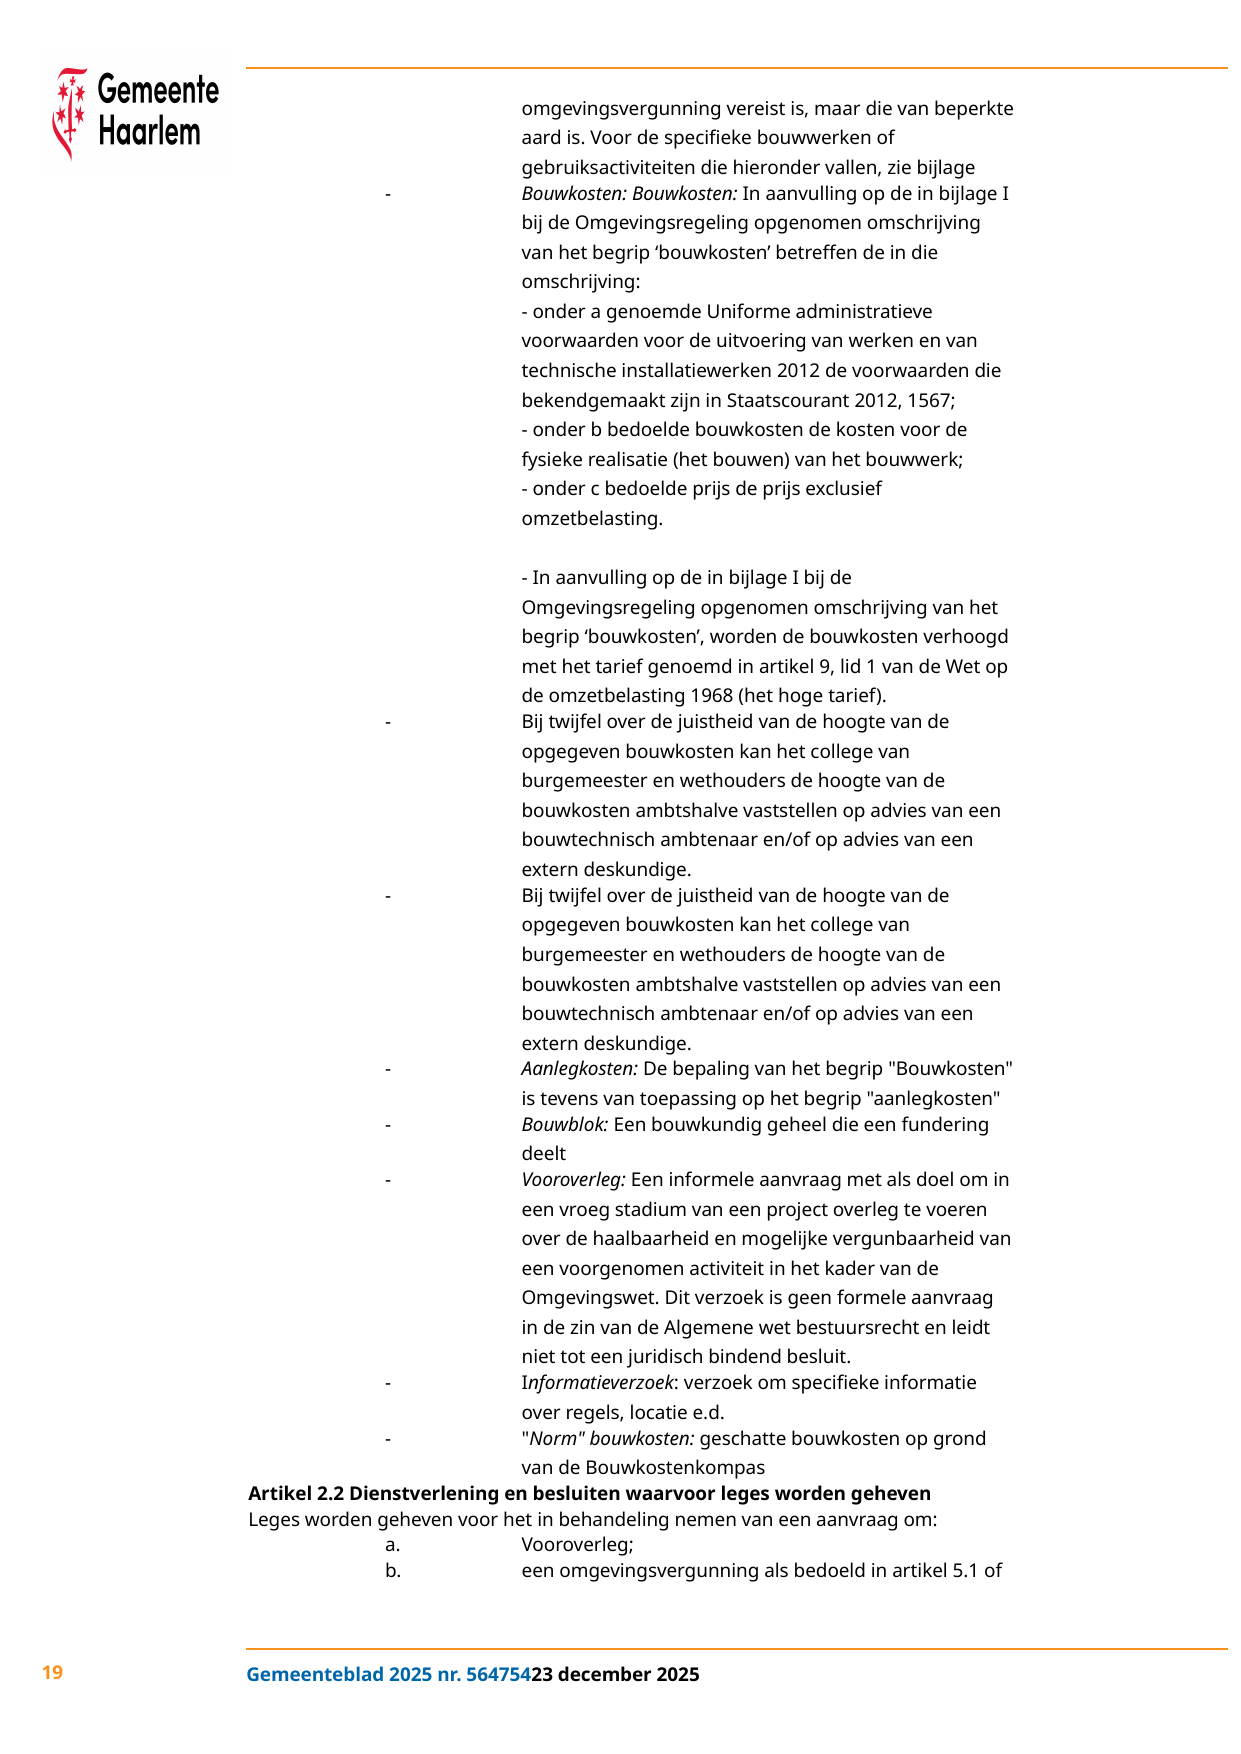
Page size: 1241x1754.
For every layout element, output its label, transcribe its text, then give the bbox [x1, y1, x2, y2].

table_cell - [385, 180, 521, 708]
table_cell Artikel 2.2 Dienstverlening en besluiten waarvoor leges worden geheven [248, 1480, 1015, 1506]
table_cell - [385, 708, 521, 882]
table_cell [1015, 1425, 1152, 1480]
table_cell a. [385, 1532, 521, 1557]
table_cell - [385, 882, 521, 1056]
table_cell [248, 1111, 385, 1166]
table_cell [1015, 180, 1152, 708]
table_cell [1015, 882, 1152, 1056]
table_cell [248, 1532, 385, 1557]
table_cell Aanlegkosten: De bepaling van het begrip "Bouwkosten" is tevens van toepassing op het begrip "aanlegkosten" [521, 1056, 1015, 1111]
table_cell [248, 95, 385, 180]
table_cell [1015, 95, 1152, 180]
table_cell [248, 1056, 385, 1111]
table_cell b. [385, 1557, 521, 1583]
table_cell [1015, 1532, 1152, 1557]
table_cell [1015, 1370, 1152, 1425]
table_cell Bouwkosten: Bouwkosten: In aanvulling op de in bijlage I bij de Omgevingsregeling opgenomen omschrijving van het begrip ‘bouwkosten’ betreffen de in die omschrijving: - onder a genoemde Uniforme administratieve voorwaarden voor de uitvoering van werken en van technische installatiewerken 2012 de voorwaarden die bekendgemaakt zijn in Staatscourant 2012, 1567; - onder b bedoelde bouwkosten de kosten voor de fysieke realisatie (het bouwen) van het bouwwerk; - onder c bedoelde prijs de prijs exclusief omzetbelasting. - In aanvulling op de in bijlage I bij de Omgevingsregeling opgenomen omschrijving van het begrip ‘bouwkosten’, worden de bouwkosten verhoogd met het tarief genoemd in artikel 9, lid 1 van de Wet op de omzetbelasting 1968 (het hoge tarief). [521, 180, 1015, 708]
table_cell [1015, 1506, 1152, 1532]
table_cell omgevingsvergunning vereist is, maar die van beperkte aard is. Voor de specifieke bouwwerken of gebruiksactiviteiten die hieronder vallen, zie bijlage [521, 95, 1015, 180]
table_cell - [385, 1111, 521, 1166]
table_cell [248, 1166, 385, 1369]
table_cell [1015, 1166, 1152, 1369]
table_cell - [385, 95, 521, 180]
table_cell Vooroverleg; [521, 1532, 1015, 1557]
table_cell [1015, 1480, 1152, 1506]
table_cell [248, 180, 385, 708]
table_cell Leges worden geheven voor het in behandeling nemen van een aanvraag om: [248, 1506, 1015, 1532]
table_cell [248, 1557, 385, 1583]
table_cell [1015, 1056, 1152, 1111]
table_cell [248, 1370, 385, 1425]
table_cell "Norm" bouwkosten: geschatte bouwkosten op grond van de Bouwkostenkompas [521, 1425, 1015, 1480]
table_cell [1015, 1557, 1152, 1583]
picture [41, 47, 231, 172]
table_cell [1015, 1111, 1152, 1166]
table_cell - [385, 1425, 521, 1480]
table_cell [248, 1425, 385, 1480]
table_cell Bij twijfel over de juistheid van de hoogte van de opgegeven bouwkosten kan het college van burgemeester en wethouders de hoogte van de bouwkosten ambtshalve vaststellen op advies van een bouwtechnisch ambtenaar en/of op advies van een extern deskundige. [521, 882, 1015, 1056]
table_cell - [385, 1370, 521, 1425]
table_cell - [385, 1056, 521, 1111]
table_cell een omgevingsvergunning als bedoeld in artikel 5.1 of [521, 1557, 1015, 1583]
table_cell [1015, 708, 1152, 882]
table_cell [248, 708, 385, 882]
table_cell Vooroverleg: Een informele aanvraag met als doel om in een vroeg stadium van een project overleg te voeren over de haalbaarheid en mogelijke vergunbaarheid van een voorgenomen activiteit in het kader van de Omgevingswet. Dit verzoek is geen formele aanvraag in de zin van de Algemene wet bestuursrecht en leidt niet tot een juridisch bindend besluit. [521, 1166, 1015, 1369]
table_cell Informatieverzoek: verzoek om specifieke informatie over regels, locatie e.d. [521, 1370, 1015, 1425]
table_cell Bij twijfel over de juistheid van de hoogte van de opgegeven bouwkosten kan het college van burgemeester en wethouders de hoogte van de bouwkosten ambtshalve vaststellen op advies van een bouwtechnisch ambtenaar en/of op advies van een extern deskundige. [521, 708, 1015, 882]
table_cell - [385, 1166, 521, 1369]
table_cell [248, 882, 385, 1056]
table_cell Bouwblok: Een bouwkundig geheel die een fundering deelt [521, 1111, 1015, 1166]
